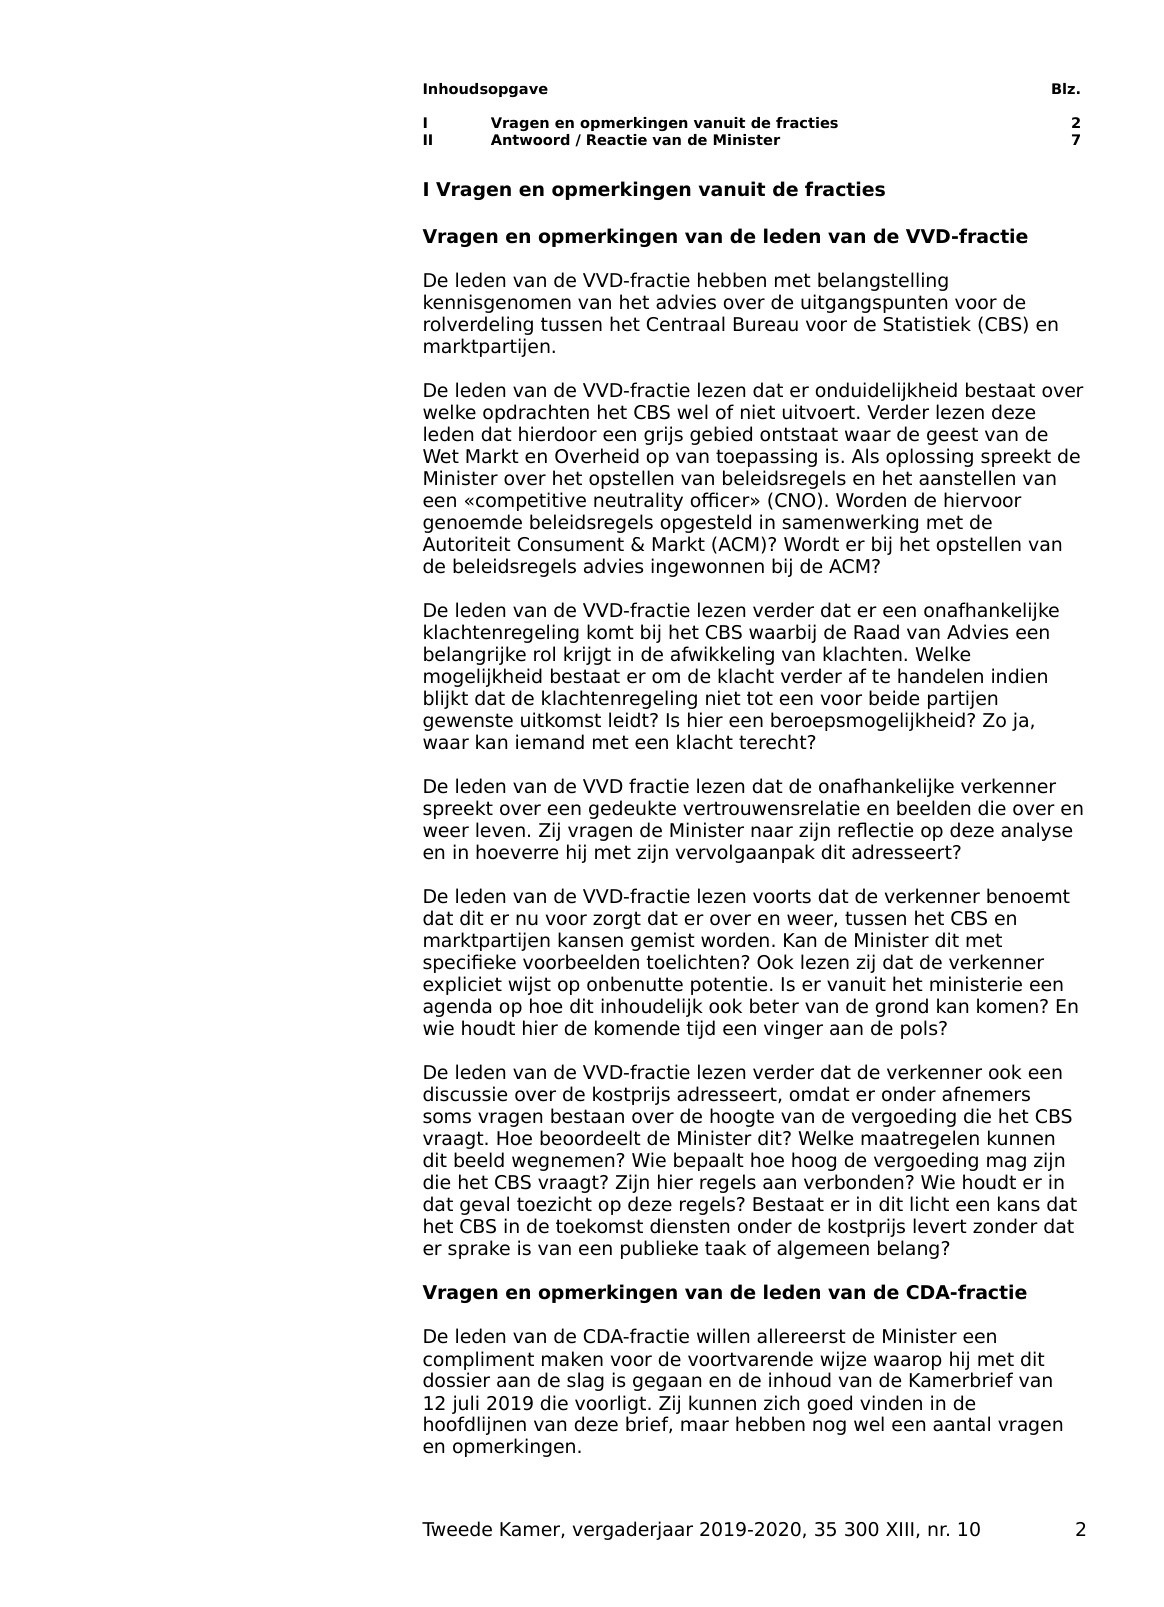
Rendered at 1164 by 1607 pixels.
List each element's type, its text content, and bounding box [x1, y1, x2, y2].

text De leden van de VVD-fractie lezen voorts dat de verkenner benoemt dat dit er nu voor zorgt dat er over en weer, tussen het CBS en marktpartijen kansen gemist worden. Kan de Minister dit met specifieke voorbeelden toelichten? Ook lezen zij dat de verkenner expliciet wijst op onbenutte potentie. Is er vanuit het ministerie een agenda op hoe dit inhoudelijk ook beter van de grond kan komen? En wie houdt hier de komende tijd een vinger aan de pols? [422, 886, 1087, 1040]
subtitle Vragen en opmerkingen van de leden van de VVD-fractie [422, 226, 1087, 248]
table_header Inhoudsopgave [422, 81, 1024, 98]
text De leden van de VVD-fractie lezen dat er onduidelijkheid bestaat over welke opdrachten het CBS wel of niet uitvoert. Verder lezen deze leden dat hierdoor een grijs gebied ontstaat waar de geest van de Wet Markt en Overheid op van toepassing is. Als oplossing spreekt de Minister over het opstellen van beleidsregels en het aanstellen van een «competitive neutrality officer» (CNO). Worden de hiervoor genoemde beleidsregels opgesteld in samenwerking met de Autoriteit Consument & Markt (ACM)? Wordt er bij het opstellen van de beleidsregels advies ingewonnen bij de ACM? [422, 380, 1087, 578]
table_cell II [422, 132, 485, 149]
table_cell I [422, 115, 485, 132]
subtitle I Vragen en opmerkingen vanuit de fracties [422, 179, 1087, 201]
table_cell Vragen en opmerkingen vanuit de fracties [485, 115, 1024, 132]
table_header Blz. [1024, 81, 1087, 98]
table_cell 7 [1024, 132, 1087, 149]
subtitle Vragen en opmerkingen van de leden van de CDA-fractie [422, 1282, 1087, 1304]
text De leden van de VVD-fractie hebben met belangstelling kennisgenomen van het advies over de uitgangspunten voor de rolverdeling tussen het Centraal Bureau voor de Statistiek (CBS) en marktpartijen. [422, 270, 1087, 358]
text De leden van de VVD-fractie lezen verder dat de verkenner ook een discussie over de kostprijs adresseert, omdat er onder afnemers soms vragen bestaan over de hoogte van de vergoeding die het CBS vraagt. Hoe beoordeelt de Minister dit? Welke maatregelen kunnen dit beeld wegnemen? Wie bepaalt hoe hoog de vergoeding mag zijn die het CBS vraagt? Zijn hier regels aan verbonden? Wie houdt er in dat geval toezicht op deze regels? Bestaat er in dit licht een kans dat het CBS in de toekomst diensten onder de kostprijs levert zonder dat er sprake is van een publieke taak of algemeen belang? [422, 1062, 1087, 1260]
text De leden van de VVD-fractie lezen verder dat er een onafhankelijke klachtenregeling komt bij het CBS waarbij de Raad van Advies een belangrijke rol krijgt in de afwikkeling van klachten. Welke mogelijkheid bestaat er om de klacht verder af te handelen indien blijkt dat de klachtenregeling niet tot een voor beide partijen gewenste uitkomst leidt? Is hier een beroepsmogelijkheid? Zo ja, waar kan iemand met een klacht terecht? [422, 600, 1087, 754]
table_cell Antwoord / Reactie van de Minister [485, 132, 1024, 149]
text De leden van de CDA-fractie willen allereerst de Minister een compliment maken voor de voortvarende wijze waarop hij met dit dossier aan de slag is gegaan en de inhoud van de Kamerbrief van 12 juli 2019 die voorligt. Zij kunnen zich goed vinden in de hoofdlijnen van deze brief, maar hebben nog wel een aantal vragen en opmerkingen. [422, 1326, 1087, 1458]
text De leden van de VVD fractie lezen dat de onafhankelijke verkenner spreekt over een gedeukte vertrouwensrelatie en beelden die over en weer leven. Zij vragen de Minister naar zijn reflectie op deze analyse en in hoeverre hij met zijn vervolgaanpak dit adresseert? [422, 776, 1087, 864]
table_cell 2 [1024, 115, 1087, 132]
table_cell [422, 98, 1087, 115]
